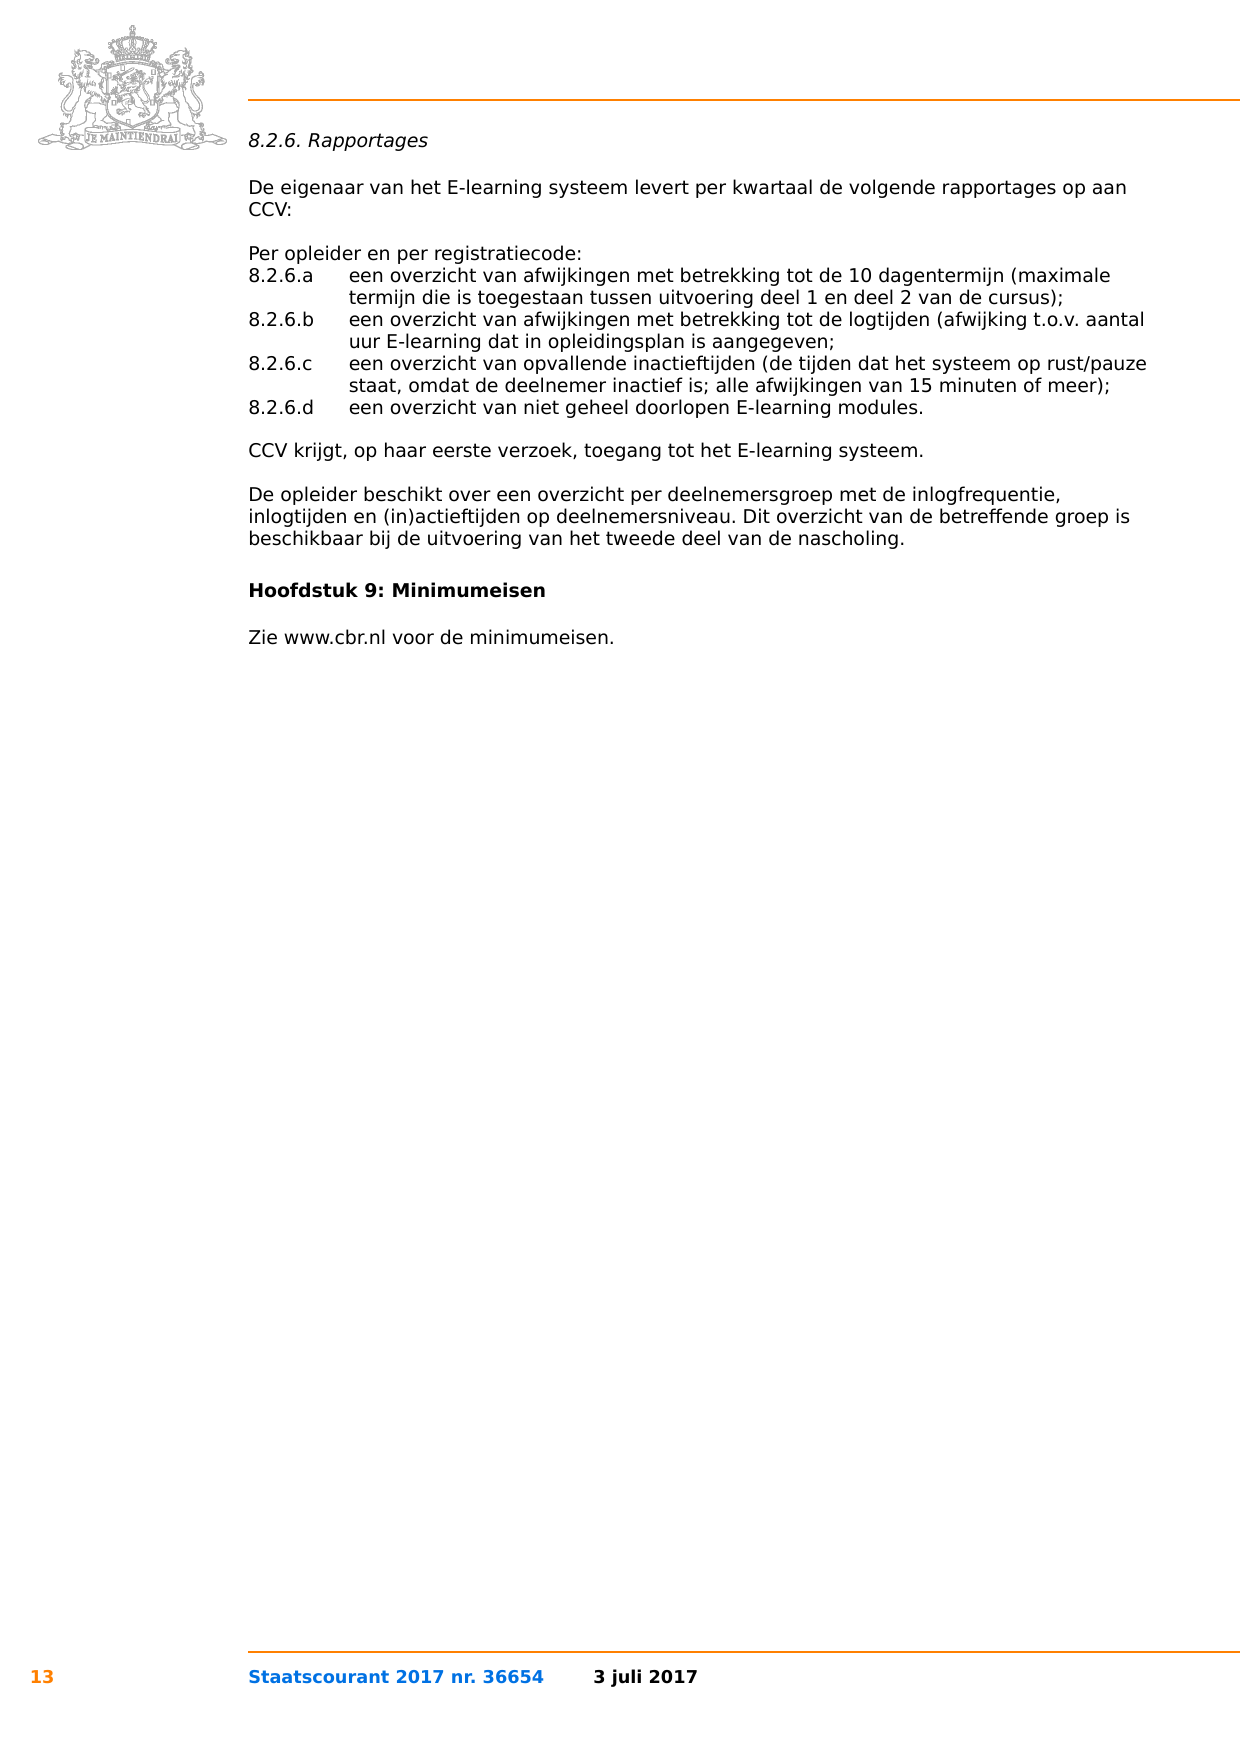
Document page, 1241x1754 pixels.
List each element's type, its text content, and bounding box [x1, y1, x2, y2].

text 8.2.6.d een overzicht van niet geheel doorlopen E-learning modules. [248, 397, 1163, 418]
text 8.2.6.c een overzicht van opvallende inactieftijden (de tijden dat het systeem op rust/pauze staat, omdat de deelnemer inactief is; alle afwijkingen van 15 minuten of meer); [248, 353, 1163, 397]
text De opleider beschikt over een overzicht per deelnemersgroep met de inlogfrequentie, inlogtijden en (in)actieftijden op deelnemersniveau. Dit overzicht van de betreffende groep is beschikbaar bij de uitvoering van het tweede deel van de nascholing. [248, 484, 1163, 550]
text 8.2.6.b een overzicht van afwijkingen met betrekking tot de logtijden (afwijking t.o.v. aantal uur E-learning dat in opleidingsplan is aangegeven; [248, 309, 1163, 353]
text CCV krijgt, op haar eerste verzoek, toegang tot het E-learning systeem. [248, 440, 1163, 462]
subtitle Hoofdstuk 9: Minimumeisen [248, 580, 1163, 602]
text Zie www.cbr.nl voor de minimumeisen. [248, 627, 1163, 649]
picture [38, 25, 227, 150]
text De eigenaar van het E-learning systeem levert per kwartaal de volgende rapportages op aan CCV: [248, 177, 1163, 221]
subtitle 8.2.6. Rapportages [248, 130, 1163, 152]
text 8.2.6.a een overzicht van afwijkingen met betrekking tot de 10 dagentermijn (maximale termijn die is toegestaan tussen uitvoering deel 1 en deel 2 van de cursus); [248, 265, 1163, 309]
text Per opleider en per registratiecode: [248, 243, 1163, 265]
